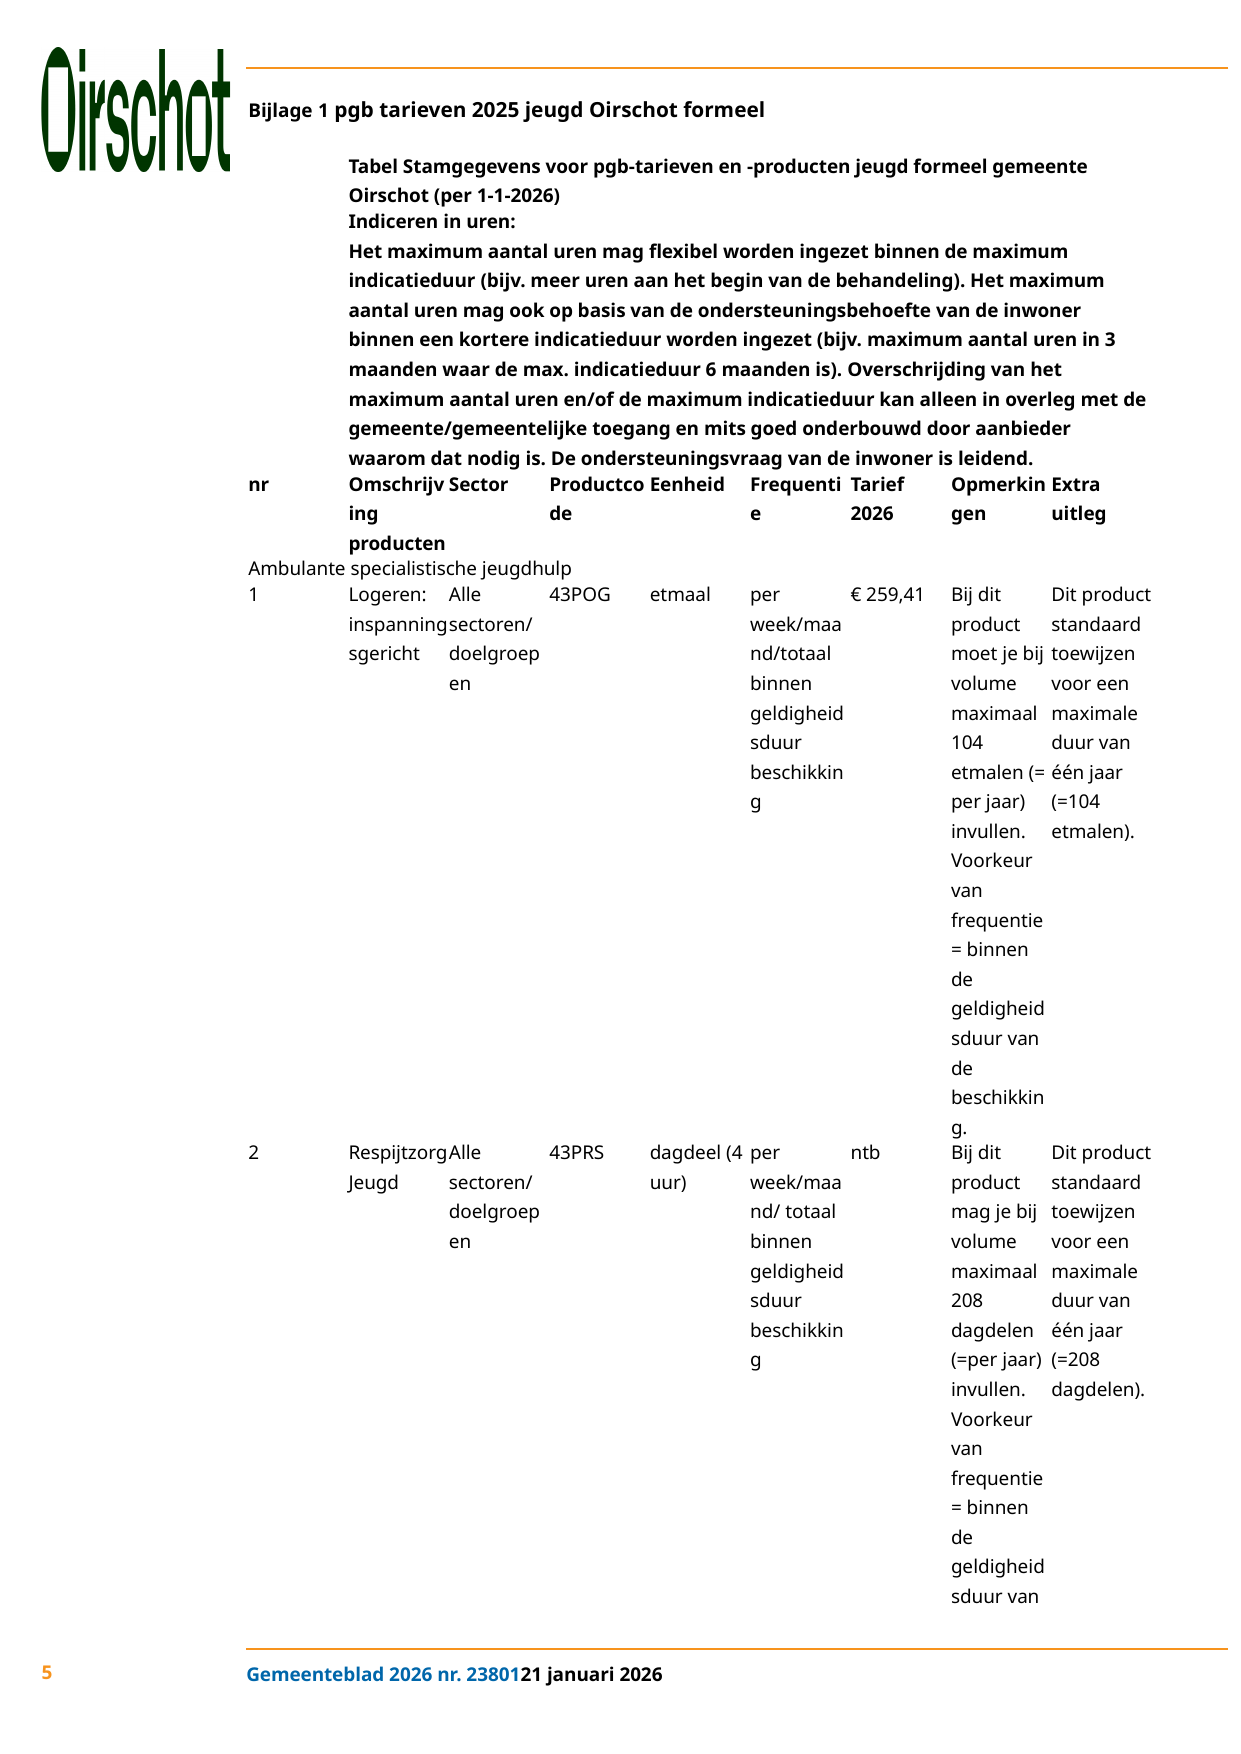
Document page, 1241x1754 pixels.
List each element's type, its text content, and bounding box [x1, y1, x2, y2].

table_cell Bij dit product moet je bij volume maximaal 104 etmalen (= per jaar) invullen. Voorkeur van frequentie = binnen de geldigheidsduur van de beschikking. [951, 581, 1051, 1139]
table_cell Productcode [549, 471, 649, 556]
table_cell Respijtzorg Jeugd [348, 1140, 449, 1609]
table_cell Opmerkingen [951, 471, 1051, 556]
text Bijlage 1 pgb tarieven 2025 jeugd Oirschot formeel [248, 95, 1152, 123]
picture [41, 47, 231, 172]
table_cell ntb [850, 1140, 951, 1609]
table_cell Extra uitleg [1051, 471, 1152, 556]
table_cell per week/maand/ totaal binnen geldigheidsduur beschikking [750, 1140, 850, 1609]
table_header [248, 153, 348, 208]
table_cell Alle sectoren/ doelgroepen [449, 1140, 549, 1609]
table_cell nr [248, 471, 348, 556]
table_cell 43PRS [549, 1140, 649, 1609]
table_cell dagdeel (4 uur) [650, 1140, 750, 1609]
table_cell 2 [248, 1140, 348, 1609]
table_cell Eenheid [650, 471, 750, 556]
table_cell Frequentie [750, 471, 850, 556]
table_cell Sector [449, 471, 549, 556]
table_cell Omschrijving producten [348, 471, 449, 556]
table_cell Dit product standaard toewijzen voor een maximale duur van één jaar (=208 dagdelen). [1051, 1140, 1152, 1609]
table_cell Alle sectoren/ doelgroepen [449, 581, 549, 1139]
table_cell 43POG [549, 581, 649, 1139]
table_cell Logeren: inspanningsgericht [348, 581, 449, 1139]
table_cell € 259,41 [850, 581, 951, 1139]
table_cell Indiceren in uren: Het maximum aantal uren mag flexibel worden ingezet binnen de maximum indicatieduur (bijv. meer uren aan het begin van de behandeling). Het maximum aantal uren mag ook op basis van de ondersteuningsbehoefte van de inwoner binnen een kortere indicatieduur worden ingezet (bijv. maximum aantal uren in 3 maanden waar de max. indicatieduur 6 maanden is). Overschrijding van het maximum aantal uren en/of de maximum indicatieduur kan alleen in overleg met de gemeente/gemeentelijke toegang en mits goed onderbouwd door aanbieder waarom dat nodig is. De ondersteuningsvraag van de inwoner is leidend. [348, 208, 1152, 471]
table_cell etmaal [650, 581, 750, 1139]
table_cell Tarief 2026 [850, 471, 951, 556]
table_cell Bij dit product mag je bij volume maximaal 208 dagdelen (=per jaar) invullen. Voorkeur van frequentie = binnen de geldigheidsduur van [951, 1140, 1051, 1609]
table_cell Ambulante specialistische jeugdhulp [248, 556, 1152, 581]
table_header Tabel Stamgegevens voor pgb-tarieven en -producten jeugd formeel gemeente Oirschot (per 1-1-2026) [348, 153, 1152, 208]
table_cell 1 [248, 581, 348, 1139]
table_cell Dit product standaard toewijzen voor een maximale duur van één jaar (=104 etmalen). [1051, 581, 1152, 1139]
table_cell per week/maand/totaal binnen geldigheidsduur beschikking [750, 581, 850, 1139]
table_cell [248, 208, 348, 471]
